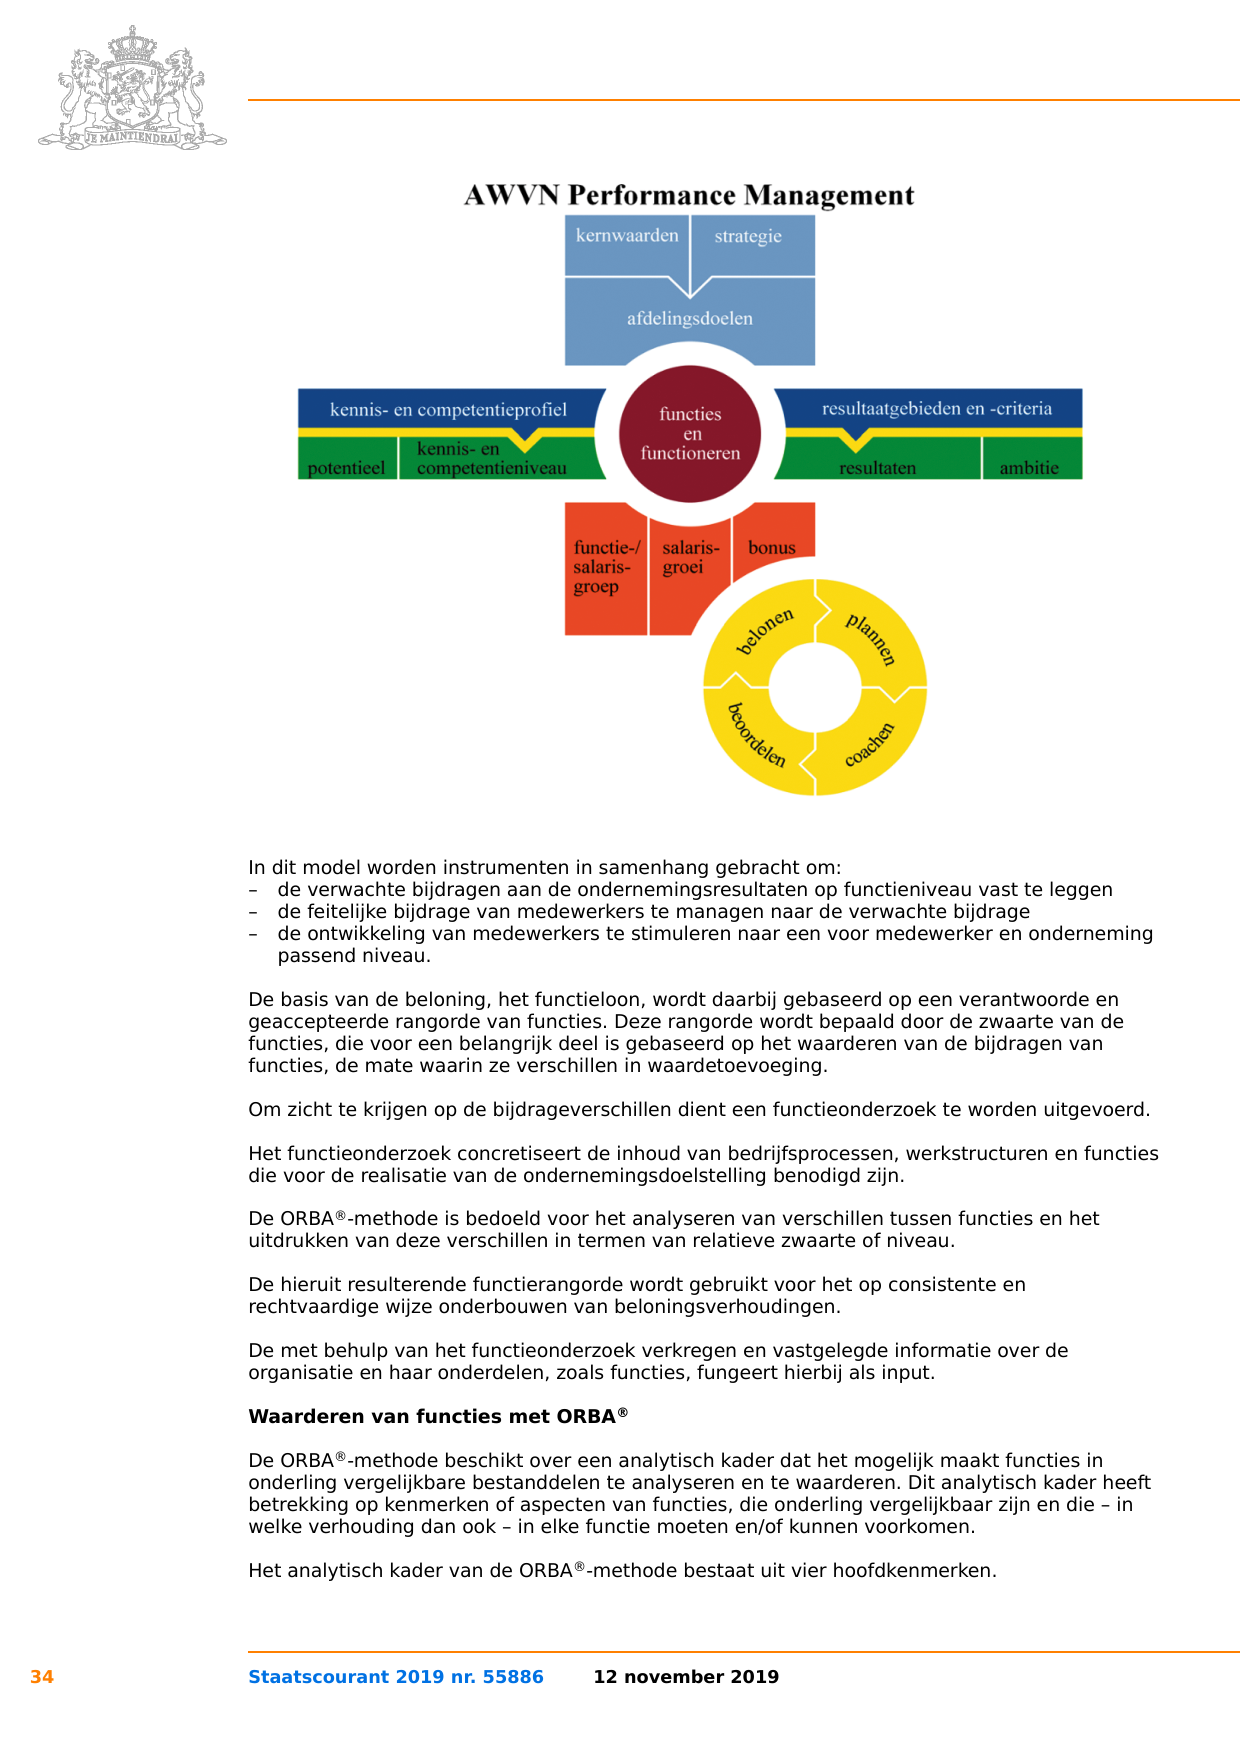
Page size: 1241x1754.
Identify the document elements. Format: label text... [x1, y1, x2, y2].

text De ORBA®-methode beschikt over een analytisch kader dat het mogelijk maakt functies in onderling vergelijkbare bestanddelen te analyseren en te waarderen. Dit analytisch kader heeft betrekking op kenmerken of aspecten van functies, die onderling vergelijkbaar zijn en die – in welke verhouding dan ook – in elke functie moeten en/of kunnen voorkomen. [248, 1450, 1163, 1538]
subtitle Waarderen van functies met ORBA® [248, 1406, 1163, 1428]
text – de feitelijke bijdrage van medewerkers te managen naar de verwachte bijdrage [248, 901, 1163, 923]
picture [38, 25, 227, 150]
text – de ontwikkeling van medewerkers te stimuleren naar een voor medewerker en onderneming passend niveau. [248, 923, 1163, 967]
text De ORBA®-methode is bedoeld voor het analyseren van verschillen tussen functies en het uitdrukken van deze verschillen in termen van relatieve zwaarte of niveau. [248, 1208, 1163, 1252]
text De basis van de beloning, het functieloon, wordt daarbij gebaseerd op een verantwoorde en geaccepteerde rangorde van functies. Deze rangorde wordt bepaald door de zwaarte van de functies, die voor een belangrijk deel is gebaseerd op het waarderen van de bijdragen van functies, de mate waarin ze verschillen in waardetoevoeging. [248, 989, 1163, 1077]
text Om zicht te krijgen op de bijdrageverschillen dient een functieonderzoek te worden uitgevoerd. [248, 1099, 1163, 1121]
picture [248, 151, 1134, 814]
text De met behulp van het functieonderzoek verkregen en vastgelegde informatie over de organisatie en haar onderdelen, zoals functies, fungeert hierbij als input. [248, 1340, 1163, 1384]
text – de verwachte bijdragen aan de ondernemingsresultaten op functieniveau vast te leggen [248, 879, 1163, 901]
text De hieruit resulterende functierangorde wordt gebruikt voor het op consistente en rechtvaardige wijze onderbouwen van beloningsverhoudingen. [248, 1274, 1163, 1318]
text In dit model worden instrumenten in samenhang gebracht om: [248, 857, 1163, 879]
text Het functieonderzoek concretiseert de inhoud van bedrijfsprocessen, werkstructuren en functies die voor de realisatie van de ondernemingsdoelstelling benodigd zijn. [248, 1142, 1163, 1186]
text Het analytisch kader van de ORBA®-methode bestaat uit vier hoofdkenmerken. [248, 1559, 1163, 1581]
